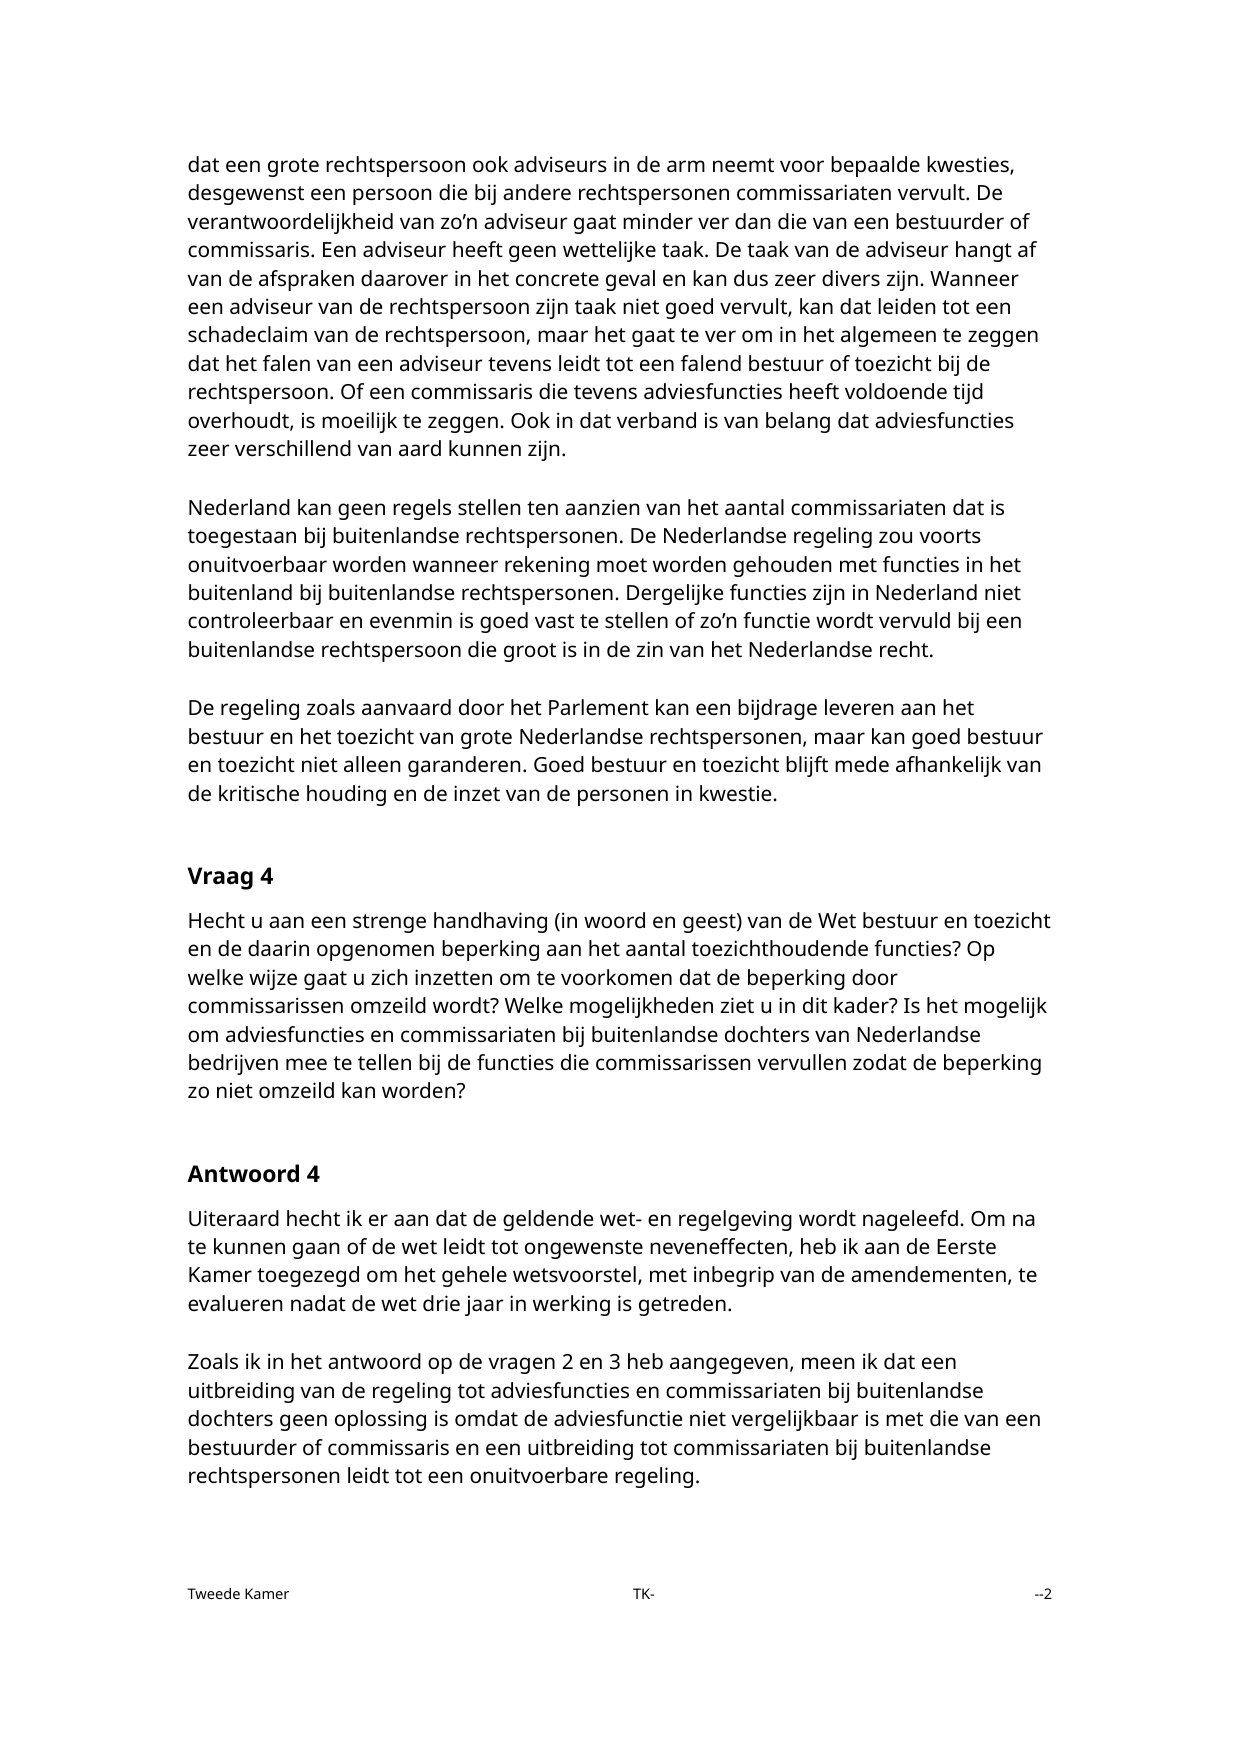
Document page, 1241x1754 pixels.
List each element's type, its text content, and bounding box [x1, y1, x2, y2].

text dat een grote rechtspersoon ook adviseurs in de arm neemt voor bepaalde kwesties, desgewenst een persoon die bij andere rechtspersonen commissariaten vervult. De verantwoordelijkheid van zo’n adviseur gaat minder ver dan die van een bestuurder of commissaris. Een adviseur heeft geen wettelijke taak. De taak van de adviseur hangt af van de afspraken daarover in het concrete geval en kan dus zeer divers zijn. Wanneer een adviseur van de rechtspersoon zijn taak niet goed vervult, kan dat leiden tot een schadeclaim van de rechtspersoon, maar het gaat te ver om in het algemeen te zeggen dat het falen van een adviseur tevens leidt tot een falend bestuur of toezicht bij de rechtspersoon. Of een commissaris die tevens adviesfuncties heeft voldoende tijd overhoudt, is moeilijk te zeggen. Ook in dat verband is van belang dat adviesfuncties zeer verschillend van aard kunnen zijn. [187, 150, 1053, 463]
subtitle Vraag 4 [187, 860, 1053, 891]
text Nederland kan geen regels stellen ten aanzien van het aantal commissariaten dat is toegestaan bij buitenlandse rechtspersonen. De Nederlandse regeling zou voorts onuitvoerbaar worden wanneer rekening moet worden gehouden met functies in het buitenland bij buitenlandse rechtspersonen. Dergelijke functies zijn in Nederland niet controleerbaar en evenmin is goed vast te stellen of zo’n functie wordt vervuld bij een buitenlandse rechtspersoon die groot is in de zin van het Nederlandse recht. [187, 493, 1053, 663]
text De regeling zoals aanvaard door het Parlement kan een bijdrage leveren aan het bestuur en het toezicht van grote Nederlandse rechtspersonen, maar kan goed bestuur en toezicht niet alleen garanderen. Goed bestuur en toezicht blijft mede afhankelijk van de kritische houding en de inzet van de personen in kwestie. [187, 693, 1053, 807]
text Hecht u aan een strenge handhaving (in woord en geest) van de Wet bestuur en toezicht en de daarin opgenomen beperking aan het aantal toezichthoudende functies? Op welke wijze gaat u zich inzetten om te voorkomen dat de beperking door commissarissen omzeild wordt? Welke mogelijkheden ziet u in dit kader? Is het mogelijk om adviesfuncties en commissariaten bij buitenlandse dochters van Nederlandse bedrijven mee te tellen bij de functies die commissarissen vervullen zodat de beperking zo niet omzeild kan worden? [187, 906, 1053, 1105]
text Zoals ik in het antwoord op de vragen 2 en 3 heb aangegeven, meen ik dat een uitbreiding van de regeling tot adviesfuncties en commissariaten bij buitenlandse dochters geen oplossing is omdat de adviesfunctie niet vergelijkbaar is met die van een bestuurder of commissaris en een uitbreiding tot commissariaten bij buitenlandse rechtspersonen leidt tot een onuitvoerbare regeling. [187, 1347, 1053, 1490]
text Uiteraard hecht ik er aan dat de geldende wet- en regelgeving wordt nageleefd. Om na te kunnen gaan of de wet leidt tot ongewenste neveneffecten, heb ik aan de Eerste Kamer toegezegd om het gehele wetsvoorstel, met inbegrip van de amendementen, te evalueren nadat de wet drie jaar in werking is getreden. [187, 1204, 1053, 1317]
subtitle Antwoord 4 [187, 1157, 1053, 1189]
